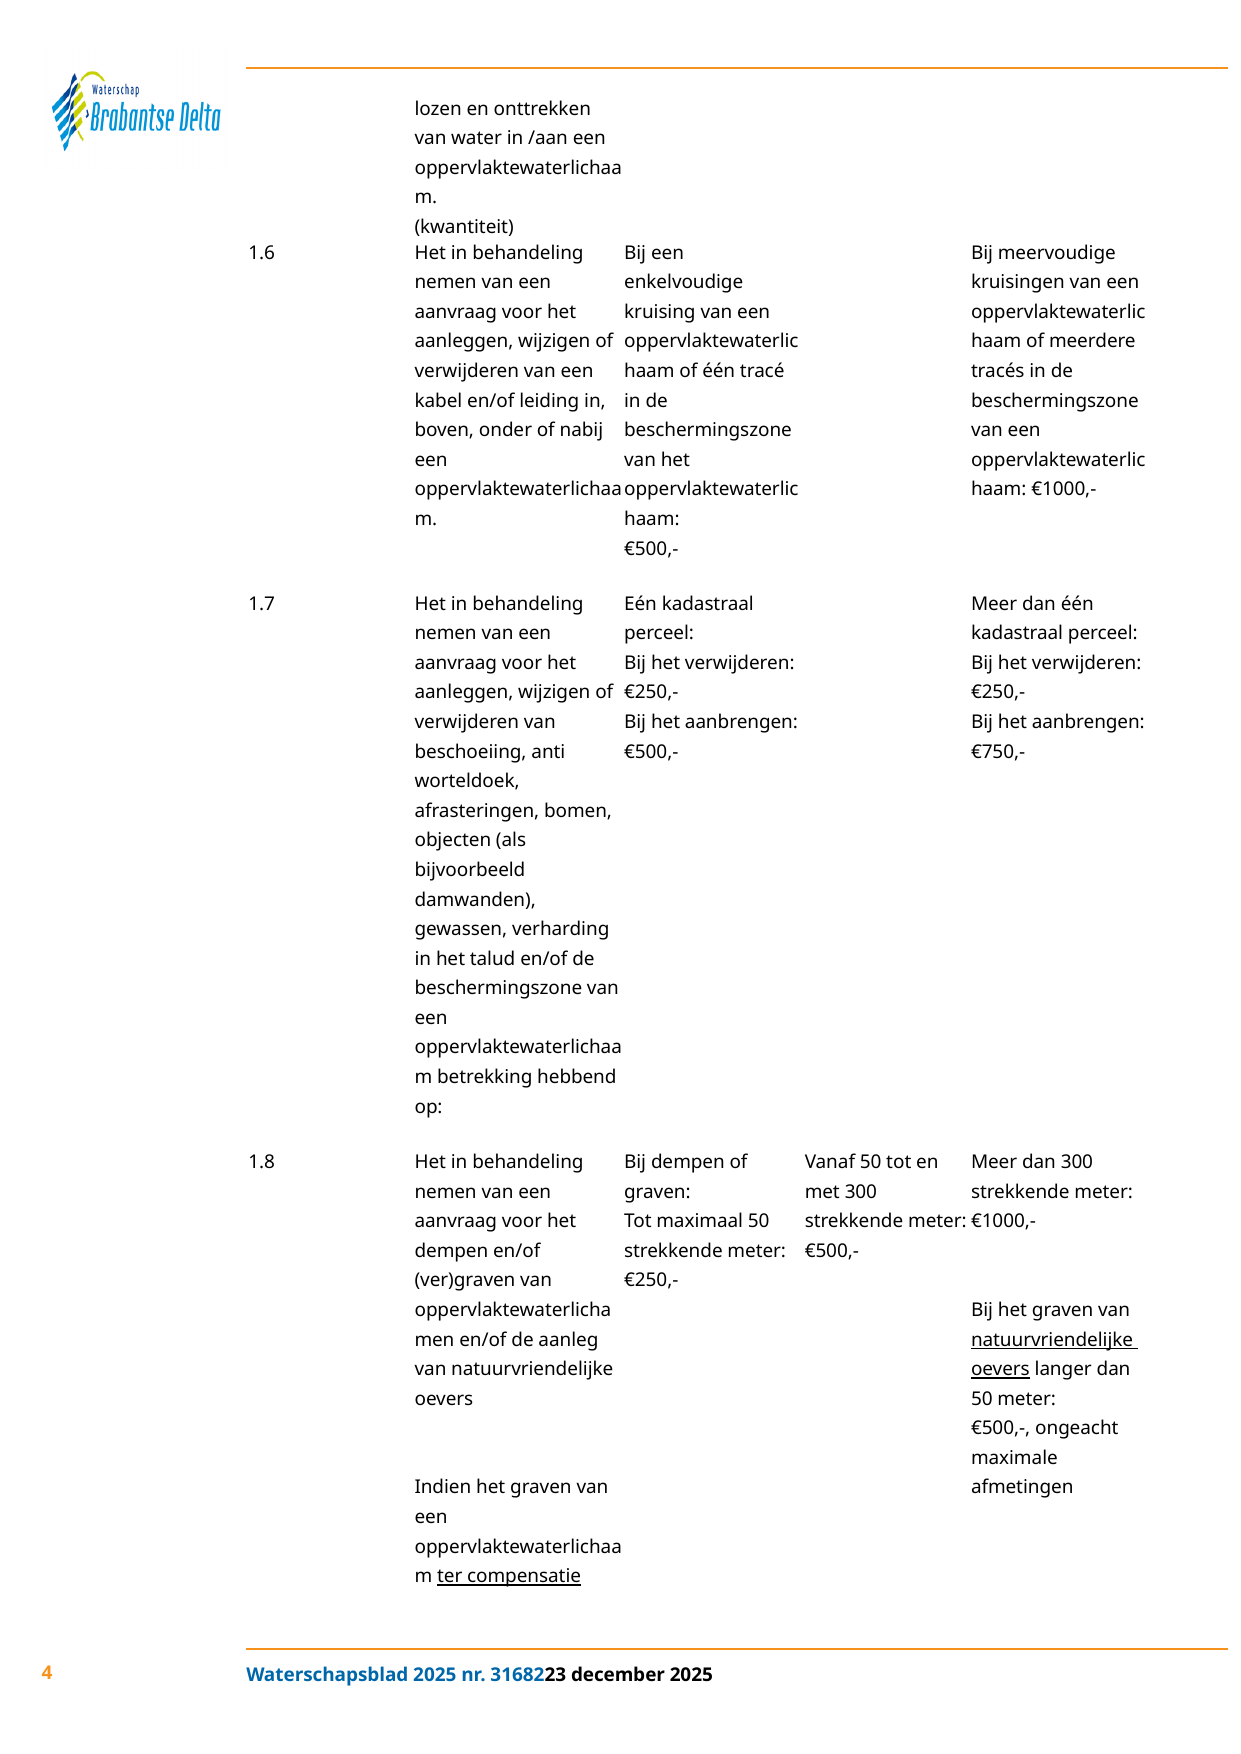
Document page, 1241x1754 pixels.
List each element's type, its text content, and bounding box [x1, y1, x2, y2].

table_cell Meer dan één kadastraal perceel: Bij het verwijderen: €250,- Bij het aanbrengen: €750,- [971, 590, 1152, 1148]
table_cell 1.7 [248, 590, 414, 1148]
table_cell Het in behandeling nemen van een aanvraag voor het aanleggen, wijzigen of verwijderen van een kabel en/of leiding in, boven, onder of nabij een oppervlaktewaterlichaam. [414, 239, 624, 590]
table_cell 1.6 [248, 239, 414, 590]
table_cell [805, 590, 971, 1148]
table_cell Het in behandeling nemen van een aanvraag voor het dempen en/of (ver)graven van oppervlaktewaterlichamen en/of de aanleg van natuurvriendelijke oevers Indien het graven van een oppervlaktewaterlichaam ter compensatie [414, 1148, 624, 1588]
picture [41, 47, 231, 172]
table_cell Bij een enkelvoudige kruising van een oppervlaktewaterlichaam of één tracé in de beschermingszone van het oppervlaktewaterlichaam: €500,- [624, 239, 804, 590]
table_cell [805, 95, 1152, 239]
table_cell Vanaf 50 tot en met 300 strekkende meter: €500,- [805, 1148, 971, 1588]
table_cell Bij dempen of graven: Tot maximaal 50 strekkende meter: €250,- [624, 1148, 804, 1588]
table_cell 1.8 [248, 1148, 414, 1588]
table_cell Bij meervoudige kruisingen van een oppervlaktewaterlichaam of meerdere tracés in de beschermingszone van een oppervlaktewaterlichaam: €1000,- [971, 239, 1152, 590]
table_cell Het in behandeling nemen van een aanvraag voor het aanleggen, wijzigen of verwijderen van beschoeiing, anti worteldoek, afrasteringen, bomen, objecten (als bijvoorbeeld damwanden), gewassen, verharding in het talud en/of de beschermingszone van een oppervlaktewaterlichaam betrekking hebbend op: [414, 590, 624, 1148]
table_cell Eén kadastraal perceel: Bij het verwijderen: €250,- Bij het aanbrengen: €500,- [624, 590, 804, 1148]
table_cell Meer dan 300 strekkende meter: €1000,- Bij het graven van natuurvriendelijke oevers langer dan 50 meter: €500,-, ongeacht maximale afmetingen [971, 1148, 1152, 1588]
table_cell lozen en onttrekken van water in /aan een oppervlaktewaterlichaam. (kwantiteit) [414, 95, 624, 239]
table_cell [624, 95, 804, 239]
table_cell [248, 95, 414, 239]
table_cell [805, 239, 971, 590]
